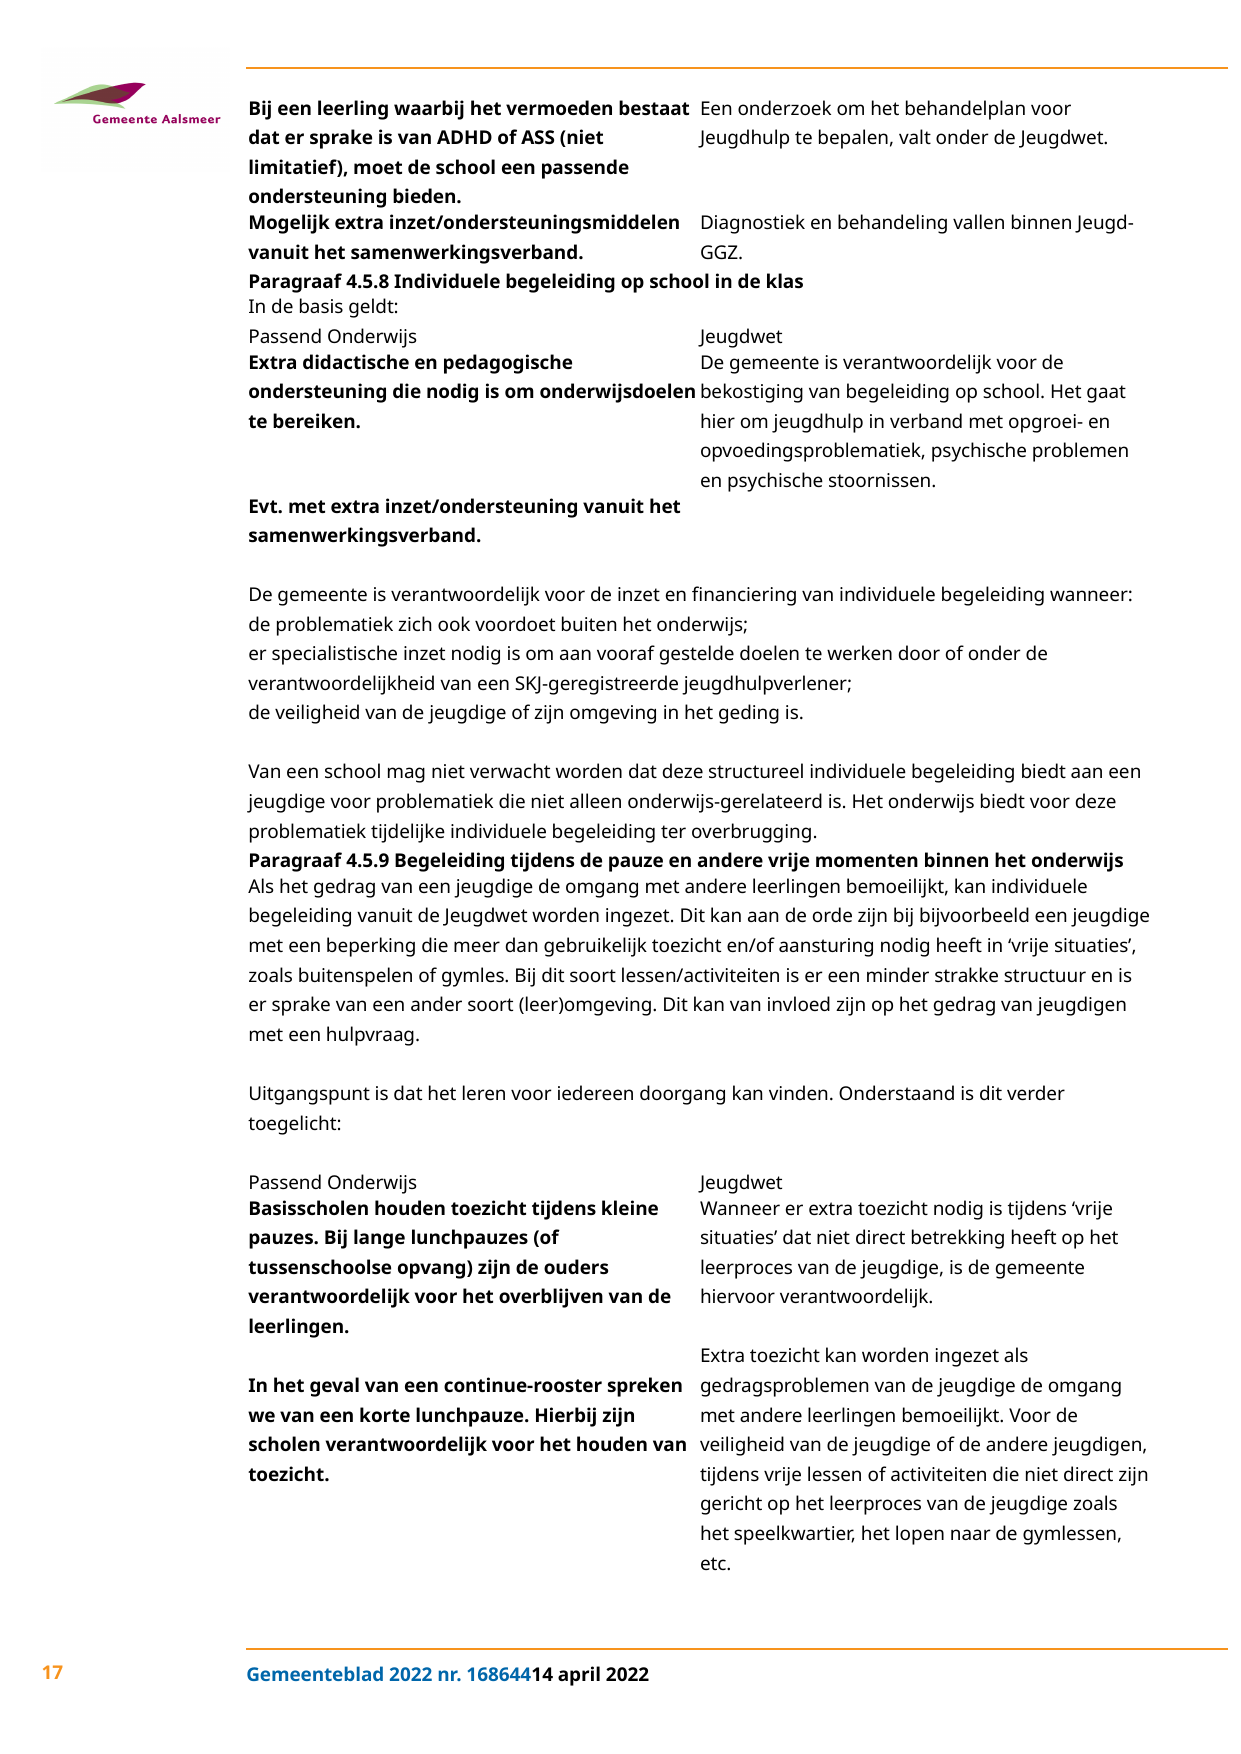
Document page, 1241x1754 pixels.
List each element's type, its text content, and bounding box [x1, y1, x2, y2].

table_cell Basisscholen houden toezicht tijdens kleine pauzes. Bij lange lunchpauzes (of tussenschoolse opvang) zijn de ouders verantwoordelijk voor het overblijven van de leerlingen. In het geval van een continue-rooster spreken we van een korte lunchpauze. Hierbij zijn scholen verantwoordelijk voor het houden van toezicht. [248, 1195, 700, 1605]
table_cell Een onderzoek om het behandelplan voor Jeugdhulp te bepalen, valt onder de Jeugdwet. [700, 95, 1152, 209]
table_cell Extra didactische en pedagogische ondersteuning die nodig is om onderwijsdoelen te bereiken. [248, 349, 700, 493]
text Uitgangspunt is dat het leren voor iedereen doorgang kan vinden. Onderstaand is dit verder toegelicht: [248, 1080, 1152, 1136]
table_header Jeugdwet [700, 1169, 1152, 1195]
text de veiligheid van de jeugdige of zijn omgeving in het geding is. [248, 699, 1152, 725]
text In de basis geldt: [248, 293, 1152, 319]
table_cell Diagnostiek en behandeling vallen binnen Jeugd-GGZ. [700, 209, 1152, 264]
table_header Passend Onderwijs [248, 1169, 700, 1195]
table_cell De gemeente is verantwoordelijk voor de bekostiging van begeleiding op school. Het gaat hier om jeugdhulp in verband met opgroei- en opvoedingsproblematiek, psychische problemen en psychische stoornissen. [700, 349, 1152, 493]
table_header Passend Onderwijs [248, 323, 700, 349]
table_cell Wanneer er extra toezicht nodig is tijdens ‘vrije situaties’ dat niet direct betrekking heeft op het leerproces van de jeugdige, is de gemeente hiervoor verantwoordelijk. Extra toezicht kan worden ingezet als gedragsproblemen van de jeugdige de omgang met andere leerlingen bemoeilijkt. Voor de veiligheid van de jeugdige of de andere jeugdigen, tijdens vrije lessen of activiteiten die niet direct zijn gericht op het leerproces van de jeugdige zoals het speelkwartier, het lopen naar de gymlessen, etc. [700, 1195, 1152, 1605]
text Paragraaf 4.5.9 Begeleiding tijdens de pauze en andere vrije momenten binnen het onderwijs [248, 847, 1152, 873]
table_cell Mogelijk extra inzet/ondersteuningsmiddelen vanuit het samenwerkingsverband. [248, 209, 700, 264]
text de problematiek zich ook voordoet buiten het onderwijs; [248, 611, 1152, 636]
table_cell Evt. met extra inzet/ondersteuning vanuit het samenwerkingsverband. [248, 493, 700, 548]
table_cell [700, 493, 1152, 548]
text Als het gedrag van een jeugdige de omgang met andere leerlingen bemoeilijkt, kan individuele begeleiding vanuit de Jeugdwet worden ingezet. Dit kan aan de orde zijn bij bijvoorbeeld een jeugdige met een beperking die meer dan gebruikelijk toezicht en/of aansturing nodig heeft in ‘vrije situaties’, zoals buitenspelen of gymles. Bij dit soort lessen/activiteiten is er een minder strakke structuur en is er sprake van een ander soort (leer)omgeving. Dit kan van invloed zijn op het gedrag van jeugdigen met een hulpvraag. [248, 873, 1152, 1047]
text De gemeente is verantwoordelijk voor de inzet en financiering van individuele begeleiding wanneer: [248, 581, 1152, 607]
text er specialistische inzet nodig is om aan vooraf gestelde doelen te werken door of onder de verantwoordelijkheid van een SKJ-geregistreerde jeugdhulpverlener; [248, 640, 1152, 696]
text Van een school mag niet verwacht worden dat deze structureel individuele begeleiding biedt aan een jeugdige voor problematiek die niet alleen onderwijs-gerelateerd is. Het onderwijs biedt voor deze problematiek tijdelijke individuele begeleiding ter overbrugging. [248, 759, 1152, 843]
text Paragraaf 4.5.8 Individuele begeleiding op school in de klas [248, 268, 1152, 293]
picture [41, 47, 231, 172]
table_cell Bij een leerling waarbij het vermoeden bestaat dat er sprake is van ADHD of ASS (niet limitatief), moet de school een passende ondersteuning bieden. [248, 95, 700, 209]
table_header Jeugdwet [700, 323, 1152, 349]
